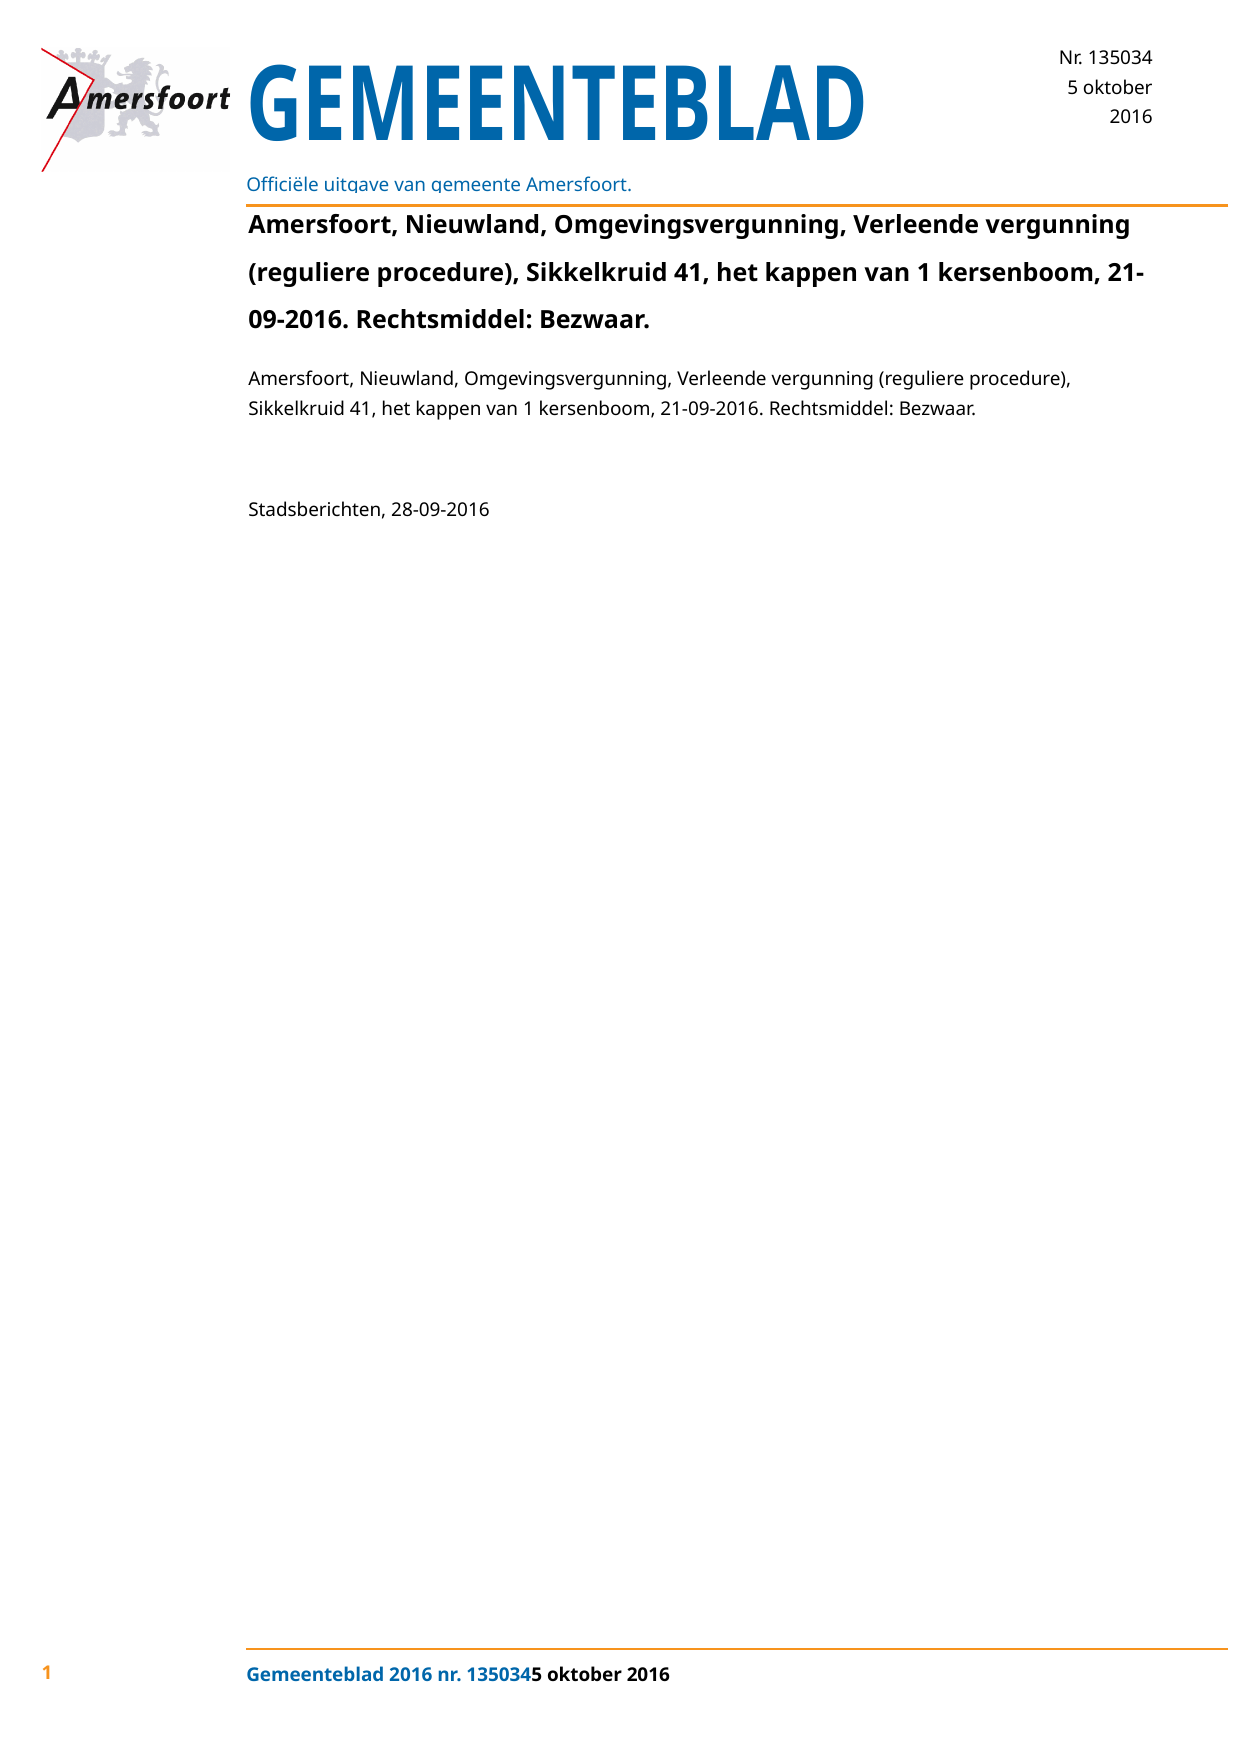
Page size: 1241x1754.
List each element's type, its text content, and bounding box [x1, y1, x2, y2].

picture [41, 47, 231, 172]
text Amersfoort, Nieuwland, Omgevingsvergunning, Verleende vergunning (reguliere procedure), Sikkelkruid 41, het kappen van 1 kersenboom, 21-09-2016. Rechtsmiddel: Bezwaar. [248, 366, 1152, 421]
text Amersfoort, Nieuwland, Omgevingsvergunning, Verleende vergunning (reguliere procedure), Sikkelkruid 41, het kappen van 1 kersenboom, 21-09-2016. Rechtsmiddel: Bezwaar. [248, 207, 1152, 336]
text Stadsberichten, 28-09-2016 [248, 496, 1152, 522]
